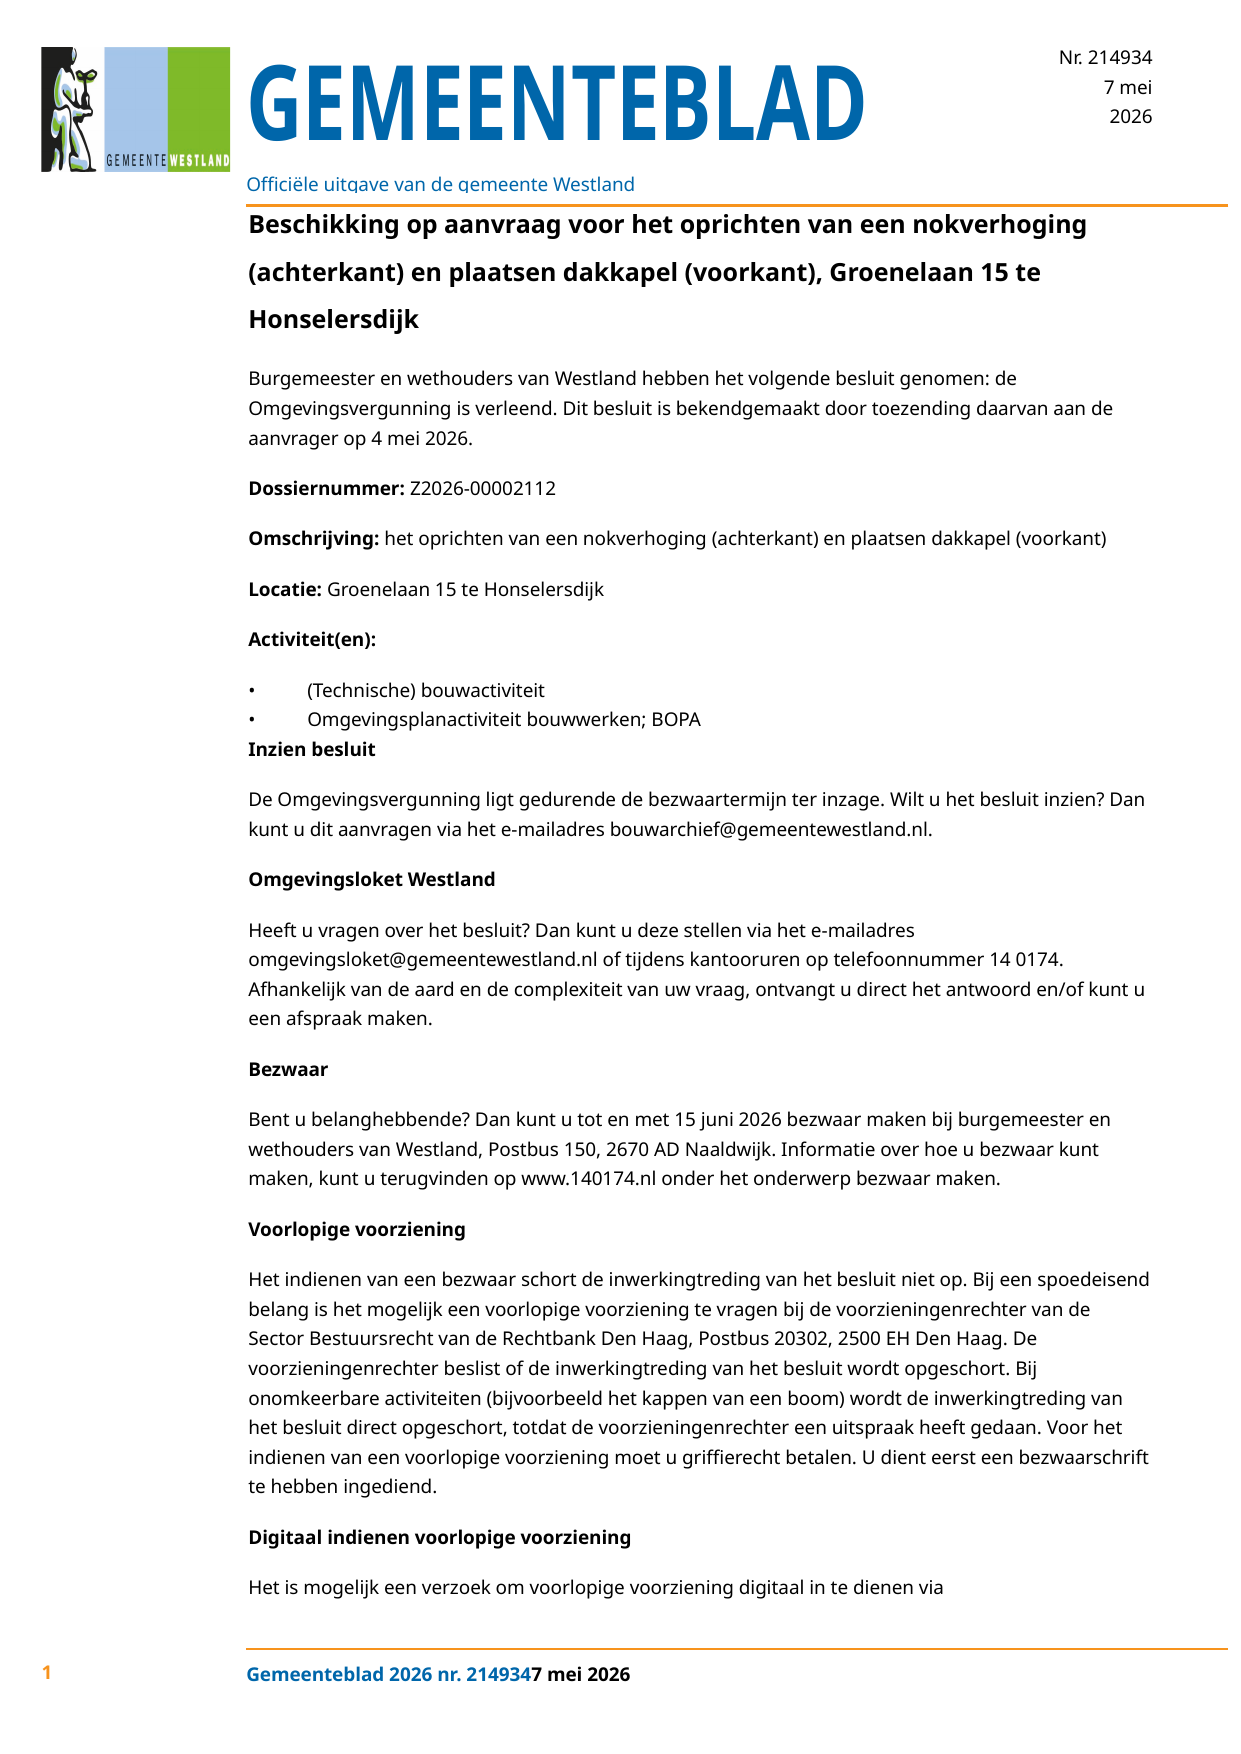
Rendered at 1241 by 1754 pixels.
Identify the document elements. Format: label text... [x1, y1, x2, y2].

text Dossiernummer: Z2026-00002112 [248, 475, 1152, 501]
text Heeft u vragen over het besluit? Dan kunt u deze stellen via het e-mailadres omgevingsloket@gemeentewestland.nl of tijdens kantooruren op telefoonnummer 14 0174. Afhankelijk van de aard en de complexiteit van uw vraag, ontvangt u direct het antwoord en/of kunt u een afspraak maken. [248, 917, 1152, 1031]
text Burgemeester en wethouders van Westland hebben het volgende besluit genomen: de Omgevingsvergunning is verleend. Dit besluit is bekendgemaakt door toezending daarvan aan de aanvrager op 4 mei 2026. [248, 366, 1152, 450]
text Digitaal indienen voorlopige voorziening [248, 1524, 1152, 1549]
text Voorlopige voorziening [248, 1216, 1152, 1242]
text Inzien besluit [248, 736, 1152, 762]
text Bent u belanghebbende? Dan kunt u tot en met 15 juni 2026 bezwaar maken bij burgemeester en wethouders van Westland, Postbus 150, 2670 AD Naaldwijk. Informatie over hoe u bezwaar kunt maken, kunt u terugvinden op www.140174.nl onder het onderwerp bezwaar maken. [248, 1106, 1152, 1191]
text Locatie: Groenelaan 15 te Honselersdijk [248, 576, 1152, 602]
picture [41, 47, 231, 172]
text Het indienen van een bezwaar schort de inwerkingtreding van het besluit niet op. Bij een spoedeisend belang is het mogelijk een voorlopige voorziening te vragen bij de voorzieningenrechter van de Sector Bestuursrecht van de Rechtbank Den Haag, Postbus 20302, 2500 EH Den Haag. De voorzieningenrechter beslist of de inwerkingtreding van het besluit wordt opgeschort. Bij onomkeerbare activiteiten (bijvoorbeeld het kappen van een boom) wordt de inwerkingtreding van het besluit direct opgeschort, totdat de voorzieningenrechter een uitspraak heeft gedaan. Voor het indienen van een voorlopige voorziening moet u griffierecht betalen. U dient eerst een bezwaarschrift te hebben ingediend. [248, 1266, 1152, 1499]
text Het is mogelijk een verzoek om voorlopige voorziening digitaal in te dienen via [248, 1574, 1152, 1600]
list Omgevingsplanactiviteit bouwwerken; BOPA [248, 706, 1152, 732]
text Omgevingsloket Westland [248, 866, 1152, 892]
text Omschrijving: het oprichten van een nokverhoging (achterkant) en plaatsen dakkapel (voorkant) [248, 526, 1152, 551]
list (Technische) bouwactiviteit [248, 677, 1152, 702]
text De Omgevingsvergunning ligt gedurende de bezwaartermijn ter inzage. Wilt u het besluit inzien? Dan kunt u dit aanvragen via het e-mailadres bouwarchief@gemeentewestland.nl. [248, 786, 1152, 842]
text Activiteit(en): [248, 626, 1152, 652]
text Bezwaar [248, 1056, 1152, 1082]
text Beschikking op aanvraag voor het oprichten van een nokverhoging (achterkant) en plaatsen dakkapel (voorkant), Groenelaan 15 te Honselersdijk [248, 207, 1152, 336]
